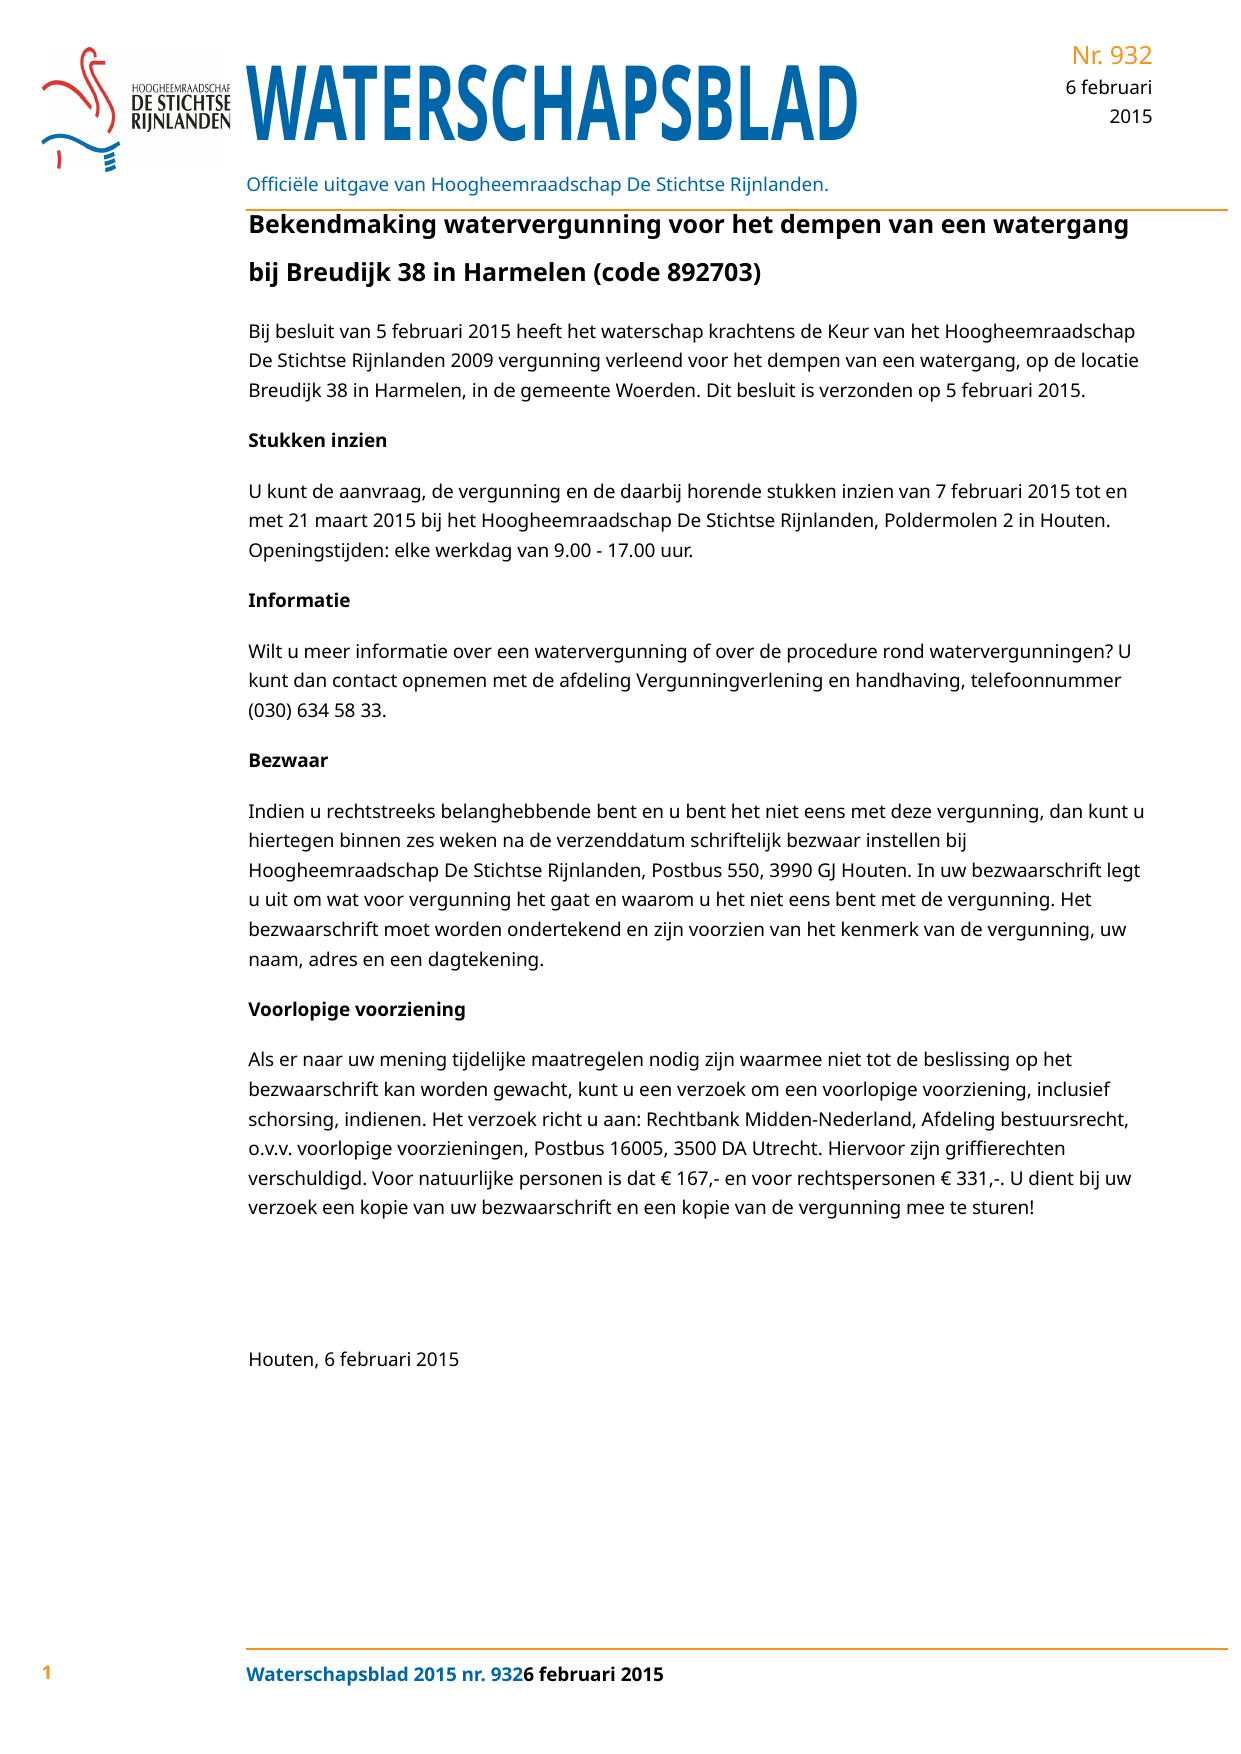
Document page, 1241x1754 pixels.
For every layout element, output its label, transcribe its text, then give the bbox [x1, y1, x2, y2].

text Wilt u meer informatie over een watervergunning of over de procedure rond watervergunningen? U kunt dan contact opnemen met de afdeling Vergunningverlening en handhaving, telefoonnummer (030) 634 58 33. [248, 638, 1152, 723]
text Houten, 6 februari 2015 [248, 1346, 1152, 1372]
picture [41, 47, 231, 172]
text Stukken inzien [248, 427, 1152, 453]
text Indien u rechtstreeks belanghebbende bent en u bent het niet eens met deze vergunning, dan kunt u hiertegen binnen zes weken na de verzenddatum schriftelijk bezwaar instellen bij Hoogheemraadschap De Stichtse Rijnlanden, Postbus 550, 3990 GJ Houten. In uw bezwaarschrift legt u uit om wat voor vergunning het gaat en waarom u het niet eens bent met de vergunning. Het bezwaarschrift moet worden ondertekend en zijn voorzien van het kenmerk van de vergunning, uw naam, adres en een dagtekening. [248, 798, 1152, 972]
text Voorlopige voorziening [248, 996, 1152, 1022]
text Bij besluit van 5 februari 2015 heeft het waterschap krachtens de Keur van het Hoogheemraadschap De Stichtse Rijnlanden 2009 vergunning verleend voor het dempen van een watergang, op de locatie Breudijk 38 in Harmelen, in de gemeente Woerden. Dit besluit is verzonden op 5 februari 2015. [248, 318, 1152, 403]
text Als er naar uw mening tijdelijke maatregelen nodig zijn waarmee niet tot de beslissing op het bezwaarschrift kan worden gewacht, kunt u een verzoek om een voorlopige voorziening, inclusief schorsing, indienen. Het verzoek richt u aan: Rechtbank Midden-Nederland, Afdeling bestuursrecht, o.v.v. voorlopige voorzieningen, Postbus 16005, 3500 DA Utrecht. Hiervoor zijn griffierechten verschuldigd. Voor natuurlijke personen is dat € 167,- en voor rechtspersonen € 331,-. U dient bij uw verzoek een kopie van uw bezwaarschrift en een kopie van de vergunning mee te sturen! [248, 1047, 1152, 1220]
text U kunt de aanvraag, de vergunning en de daarbij horende stukken inzien van 7 februari 2015 tot en met 21 maart 2015 bij het Hoogheemraadschap De Stichtse Rijnlanden, Poldermolen 2 in Houten. Openingstijden: elke werkdag van 9.00 - 17.00 uur. [248, 478, 1152, 563]
text Bezwaar [248, 747, 1152, 773]
text Bekendmaking watervergunning voor het dempen van een watergang bij Breudijk 38 in Harmelen (code 892703) [248, 211, 1152, 288]
text Informatie [248, 587, 1152, 613]
